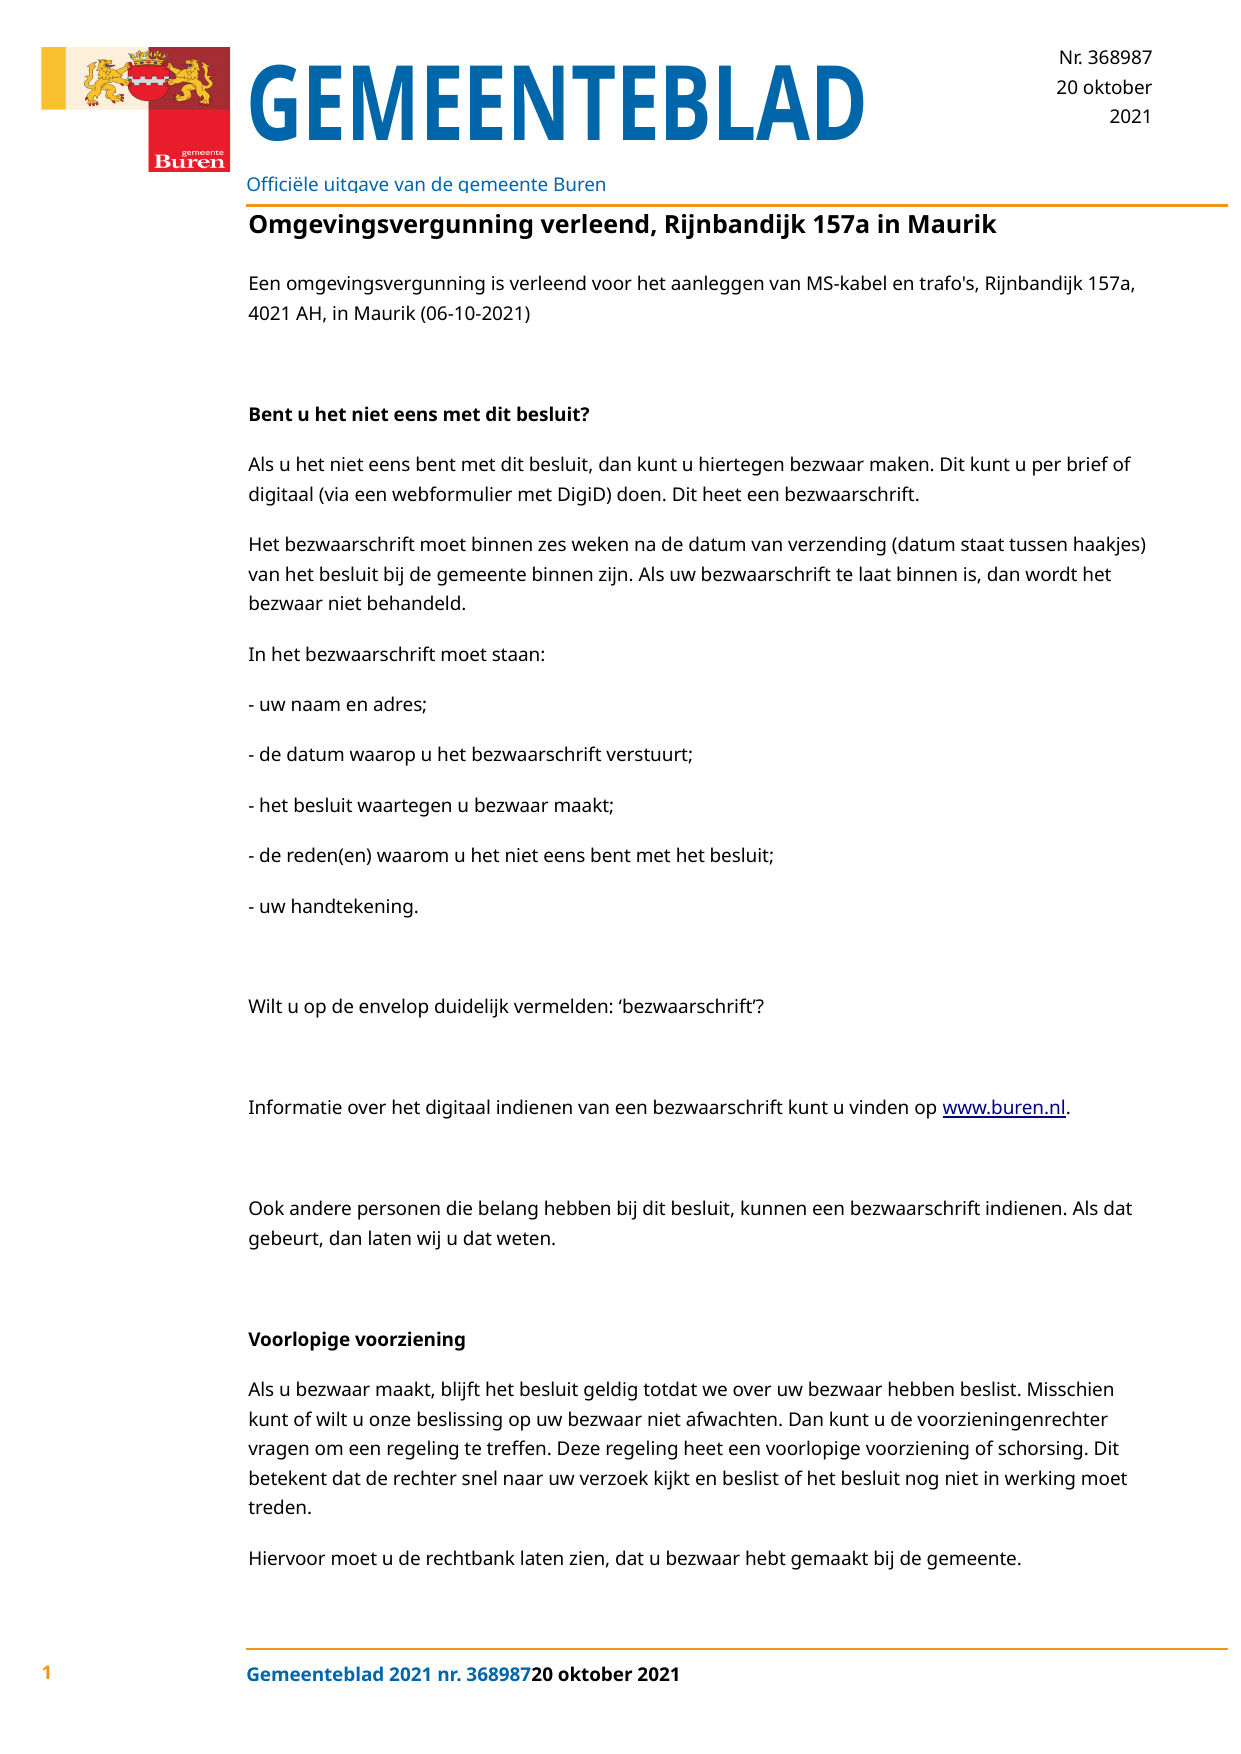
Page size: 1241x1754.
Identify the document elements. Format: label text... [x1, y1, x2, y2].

text - uw naam en adres; [248, 691, 1152, 717]
text Het bezwaarschrift moet binnen zes weken na de datum van verzending (datum staat tussen haakjes) van het besluit bij de gemeente binnen zijn. Als uw bezwaarschrift te laat binnen is, dan wordt het bezwaar niet behandeld. [248, 531, 1152, 616]
text - de datum waarop u het bezwaarschrift verstuurt; [248, 742, 1152, 767]
text In het bezwaarschrift moet staan: [248, 641, 1152, 666]
text - de reden(en) waarom u het niet eens bent met het besluit; [248, 842, 1152, 868]
text Voorlopige voorziening [248, 1326, 1152, 1351]
text Bent u het niet eens met dit besluit? [248, 401, 1152, 426]
text Wilt u op de envelop duidelijk vermelden: ‘bezwaarschrift’? [248, 994, 1152, 1019]
text Een omgevingsvergunning is verleend voor het aanleggen van MS-kabel en trafo's, Rijnbandijk 157a, 4021 AH, in Maurik (06-10-2021) [248, 270, 1152, 326]
text Omgevingsvergunning verleend, Rijnbandijk 157a in Maurik [248, 207, 1152, 241]
picture [41, 47, 231, 172]
text Informatie over het digitaal indienen van een bezwaarschrift kunt u vinden op www.buren.nl. [248, 1094, 1152, 1120]
text - uw handtekening. [248, 893, 1152, 918]
text Hiervoor moet u de rechtbank laten zien, dat u bezwaar hebt gemaakt bij de gemeente. [248, 1545, 1152, 1571]
text Ook andere personen die belang hebben bij dit besluit, kunnen een bezwaarschrift indienen. Als dat gebeurt, dan laten wij u dat weten. [248, 1195, 1152, 1251]
text - het besluit waartegen u bezwaar maakt; [248, 792, 1152, 818]
text Als u het niet eens bent met dit besluit, dan kunt u hiertegen bezwaar maken. Dit kunt u per brief of digitaal (via een webformulier met DigiD) doen. Dit heet een bezwaarschrift. [248, 451, 1152, 506]
text Als u bezwaar maakt, blijft het besluit geldig totdat we over uw bezwaar hebben beslist. Misschien kunt of wilt u onze beslissing op uw bezwaar niet afwachten. Dan kunt u de voorzieningenrechter vragen om een regeling te treffen. Deze regeling heet een voorlopige voorziening of schorsing. Dit betekent dat de rechter snel naar uw verzoek kijkt en beslist of het besluit nog niet in werking moet treden. [248, 1376, 1152, 1520]
